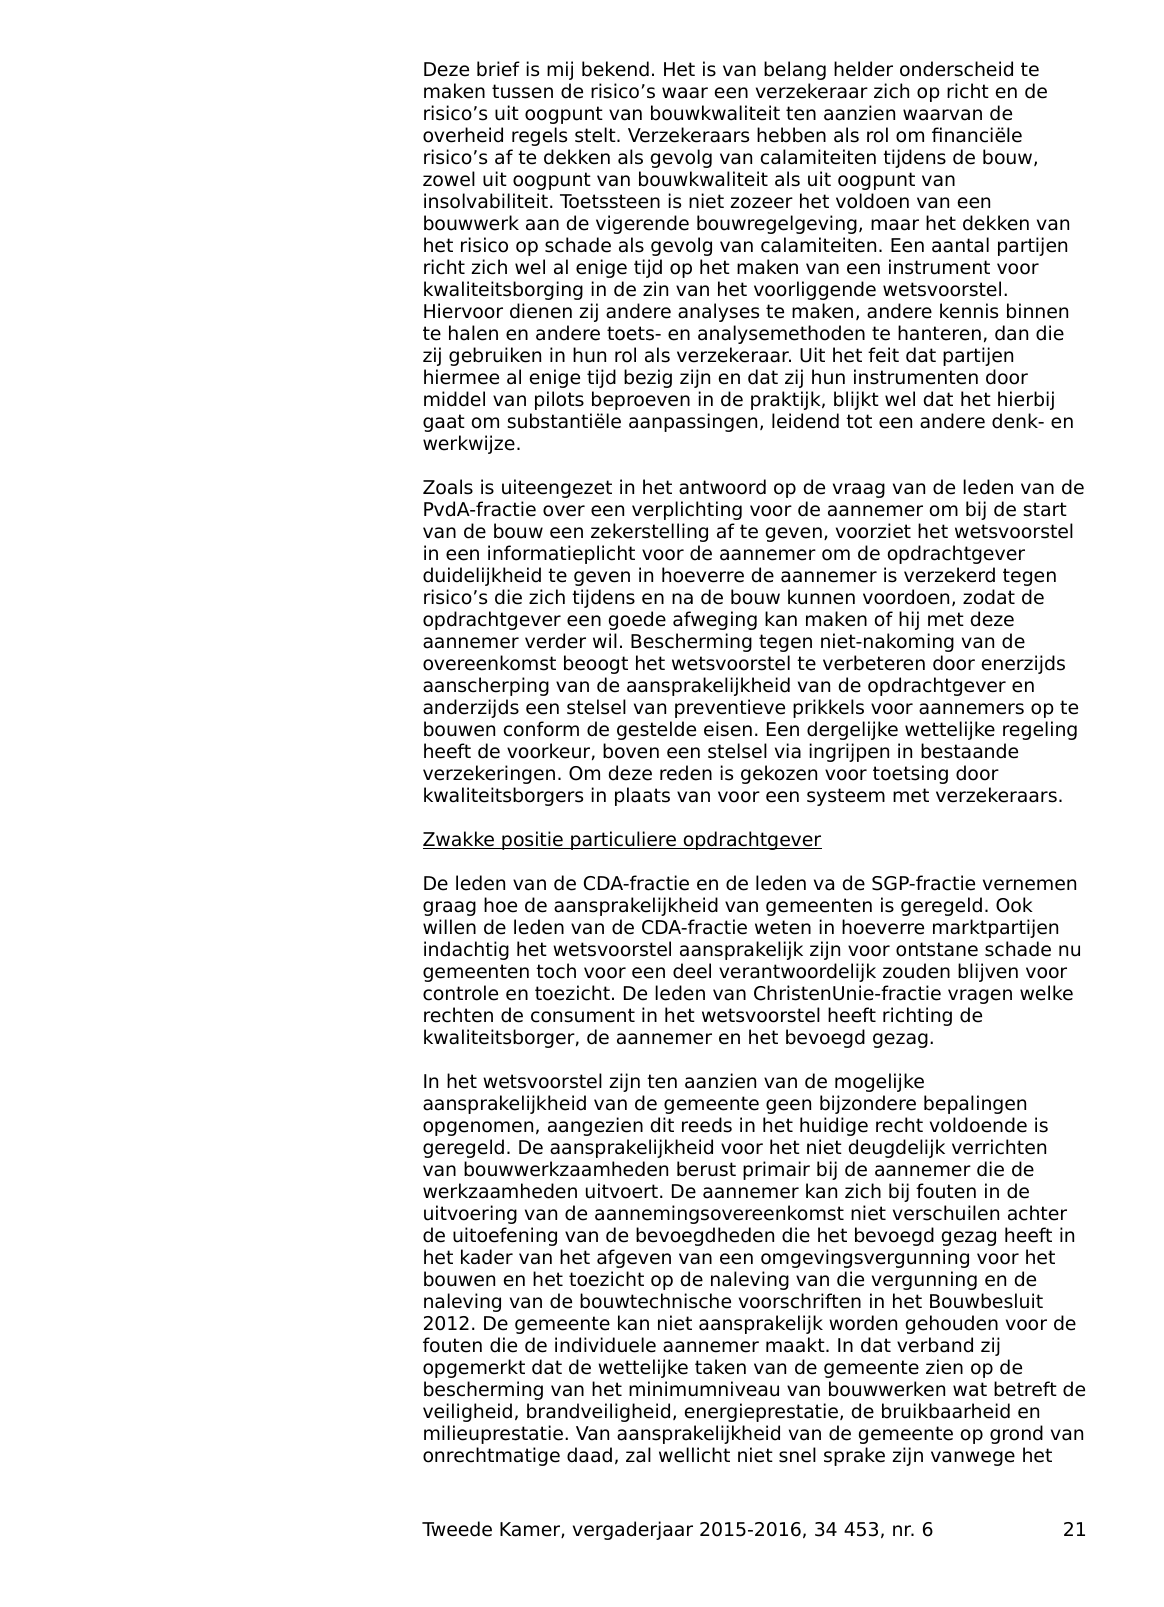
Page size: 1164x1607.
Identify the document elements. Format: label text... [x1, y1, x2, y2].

text Zoals is uiteengezet in het antwoord op de vraag van de leden van de PvdA-fractie over een verplichting voor de aannemer om bij de start van de bouw een zekerstelling af te geven, voorziet het wetsvoorstel in een informatieplicht voor de aannemer om de opdrachtgever duidelijkheid te geven in hoeverre de aannemer is verzekerd tegen risico’s die zich tijdens en na de bouw kunnen voordoen, zodat de opdrachtgever een goede afweging kan maken of hij met deze aannemer verder wil. Bescherming tegen niet-nakoming van de overeenkomst beoogt het wetsvoorstel te verbeteren door enerzijds aanscherping van de aansprakelijkheid van de opdrachtgever en anderzijds een stelsel van preventieve prikkels voor aannemers op te bouwen conform de gestelde eisen. Een dergelijke wettelijke regeling heeft de voorkeur, boven een stelsel via ingrijpen in bestaande verzekeringen. Om deze reden is gekozen voor toetsing door kwaliteitsborgers in plaats van voor een systeem met verzekeraars. [422, 477, 1087, 807]
text De leden van de CDA-fractie en de leden va de SGP-fractie vernemen graag hoe de aansprakelijkheid van gemeenten is geregeld. Ook willen de leden van de CDA-fractie weten in hoeverre marktpartijen indachtig het wetsvoorstel aansprakelijk zijn voor ontstane schade nu gemeenten toch voor een deel verantwoordelijk zouden blijven voor controle en toezicht. De leden van ChristenUnie-fractie vragen welke rechten de consument in het wetsvoorstel heeft richting de kwaliteitsborger, de aannemer en het bevoegd gezag. [422, 873, 1087, 1049]
text Deze brief is mij bekend. Het is van belang helder onderscheid te maken tussen de risico’s waar een verzekeraar zich op richt en de risico’s uit oogpunt van bouwkwaliteit ten aanzien waarvan de overheid regels stelt. Verzekeraars hebben als rol om financiële risico’s af te dekken als gevolg van calamiteiten tijdens de bouw, zowel uit oogpunt van bouwkwaliteit als uit oogpunt van insolvabiliteit. Toetssteen is niet zozeer het voldoen van een bouwwerk aan de vigerende bouwregelgeving, maar het dekken van het risico op schade als gevolg van calamiteiten. Een aantal partijen richt zich wel al enige tijd op het maken van een instrument voor kwaliteitsborging in de zin van het voorliggende wetsvoorstel. Hiervoor dienen zij andere analyses te maken, andere kennis binnen te halen en andere toets- en analysemethoden te hanteren, dan die zij gebruiken in hun rol als verzekeraar. Uit het feit dat partijen hiermee al enige tijd bezig zijn en dat zij hun instrumenten door middel van pilots beproeven in de praktijk, blijkt wel dat het hierbij gaat om substantiële aanpassingen, leidend tot een andere denk- en werkwijze. [422, 59, 1087, 455]
subtitle Zwakke positie particuliere opdrachtgever [422, 829, 1087, 851]
text In het wetsvoorstel zijn ten aanzien van de mogelijke aansprakelijkheid van de gemeente geen bijzondere bepalingen opgenomen, aangezien dit reeds in het huidige recht voldoende is geregeld. De aansprakelijkheid voor het niet deugdelijk verrichten van bouwwerkzaamheden berust primair bij de aannemer die de werkzaamheden uitvoert. De aannemer kan zich bij fouten in de uitvoering van de aannemingsovereenkomst niet verschuilen achter de uitoefening van de bevoegdheden die het bevoegd gezag heeft in het kader van het afgeven van een omgevingsvergunning voor het bouwen en het toezicht op de naleving van die vergunning en de naleving van de bouwtechnische voorschriften in het Bouwbesluit 2012. De gemeente kan niet aansprakelijk worden gehouden voor de fouten die de individuele aannemer maakt. In dat verband zij opgemerkt dat de wettelijke taken van de gemeente zien op de bescherming van het minimumniveau van bouwwerken wat betreft de veiligheid, brandveiligheid, energieprestatie, de bruikbaarheid en milieuprestatie. Van aansprakelijkheid van de gemeente op grond van onrechtmatige daad, zal wellicht niet snel sprake zijn vanwege het [422, 1071, 1087, 1467]
